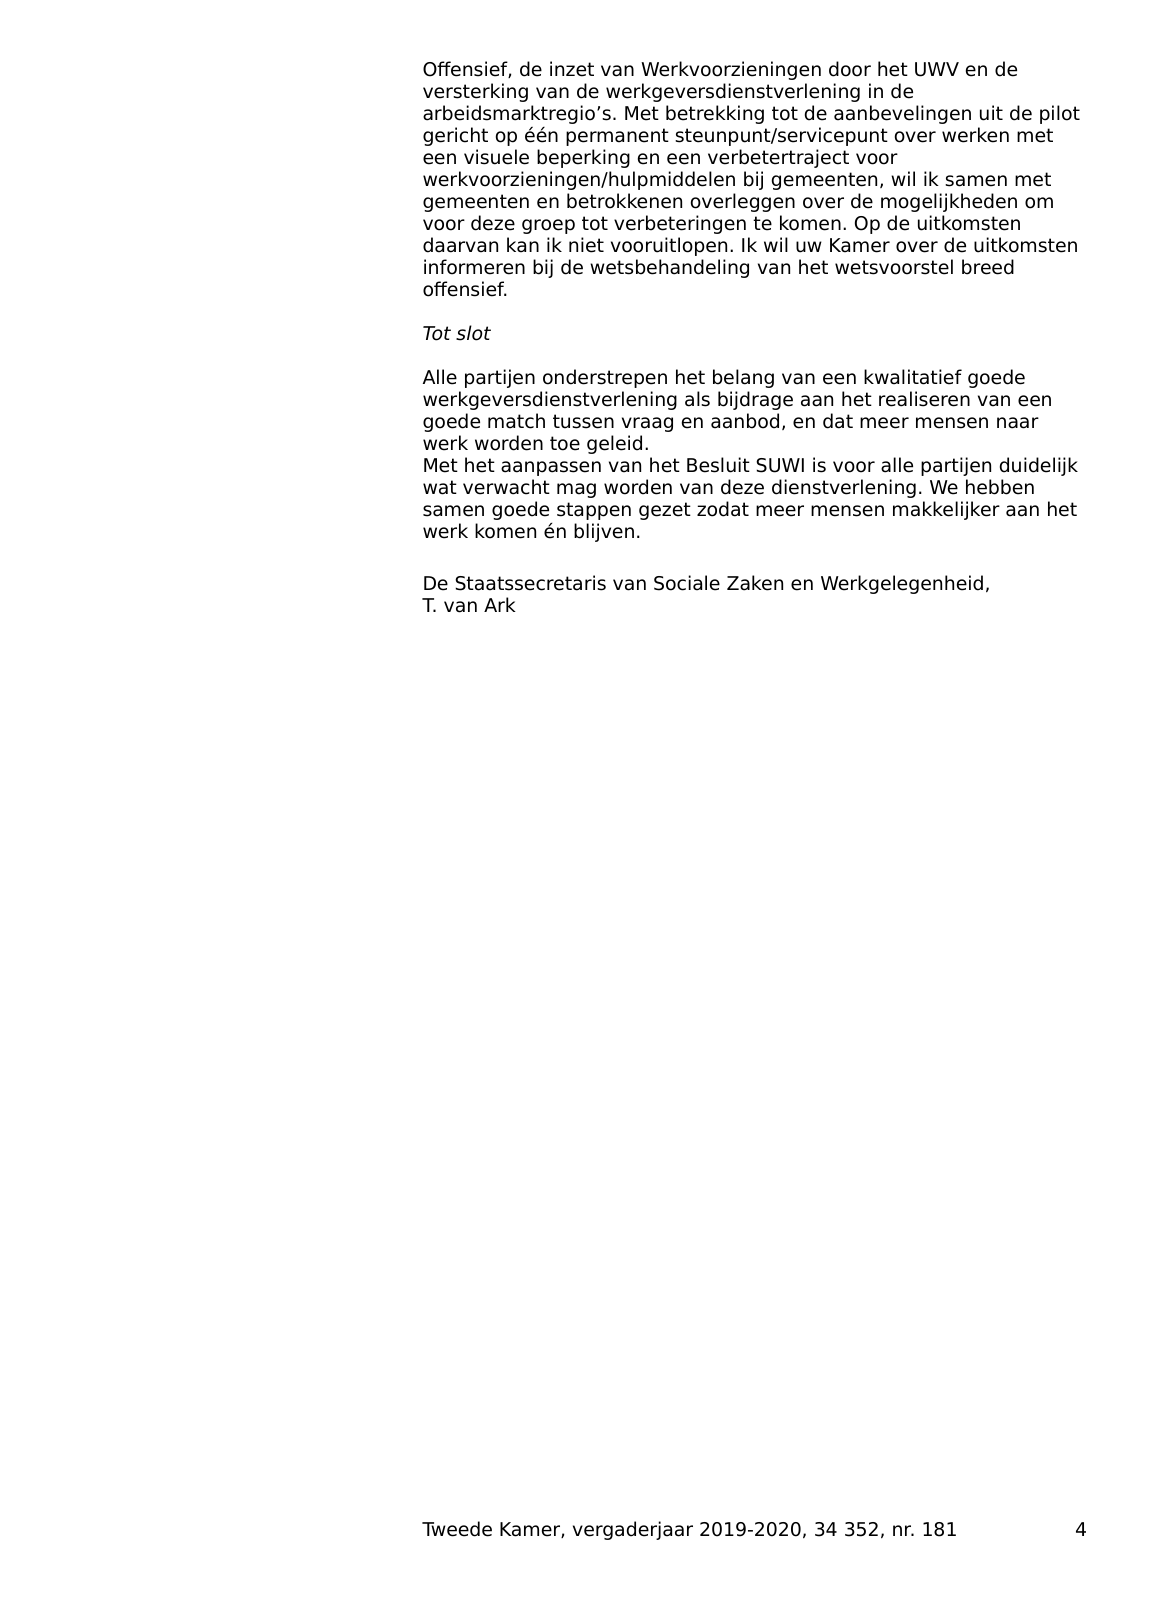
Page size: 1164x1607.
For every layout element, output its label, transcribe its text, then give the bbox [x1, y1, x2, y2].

text Alle partijen onderstrepen het belang van een kwalitatief goede werkgeversdienstverlening als bijdrage aan het realiseren van een goede match tussen vraag en aanbod, en dat meer mensen naar werk worden toe geleid. [422, 367, 1087, 455]
subtitle Tot slot [422, 323, 1087, 345]
text Met het aanpassen van het Besluit SUWI is voor alle partijen duidelijk wat verwacht mag worden van deze dienstverlening. We hebben samen goede stappen gezet zodat meer mensen makkelijker aan het werk komen én blijven. [422, 455, 1087, 543]
text De Staatssecretaris van Sociale Zaken en Werkgelegenheid, T. van Ark [422, 573, 1087, 617]
text Offensief, de inzet van Werkvoorzieningen door het UWV en de versterking van de werkgeversdienstverlening in de arbeidsmarktregio’s. Met betrekking tot de aanbevelingen uit de pilot gericht op één permanent steunpunt/servicepunt over werken met een visuele beperking en een verbetertraject voor werkvoorzieningen/hulpmiddelen bij gemeenten, wil ik samen met gemeenten en betrokkenen overleggen over de mogelijkheden om voor deze groep tot verbeteringen te komen. Op de uitkomsten daarvan kan ik niet vooruitlopen. Ik wil uw Kamer over de uitkomsten informeren bij de wetsbehandeling van het wetsvoorstel breed offensief. [422, 59, 1087, 301]
